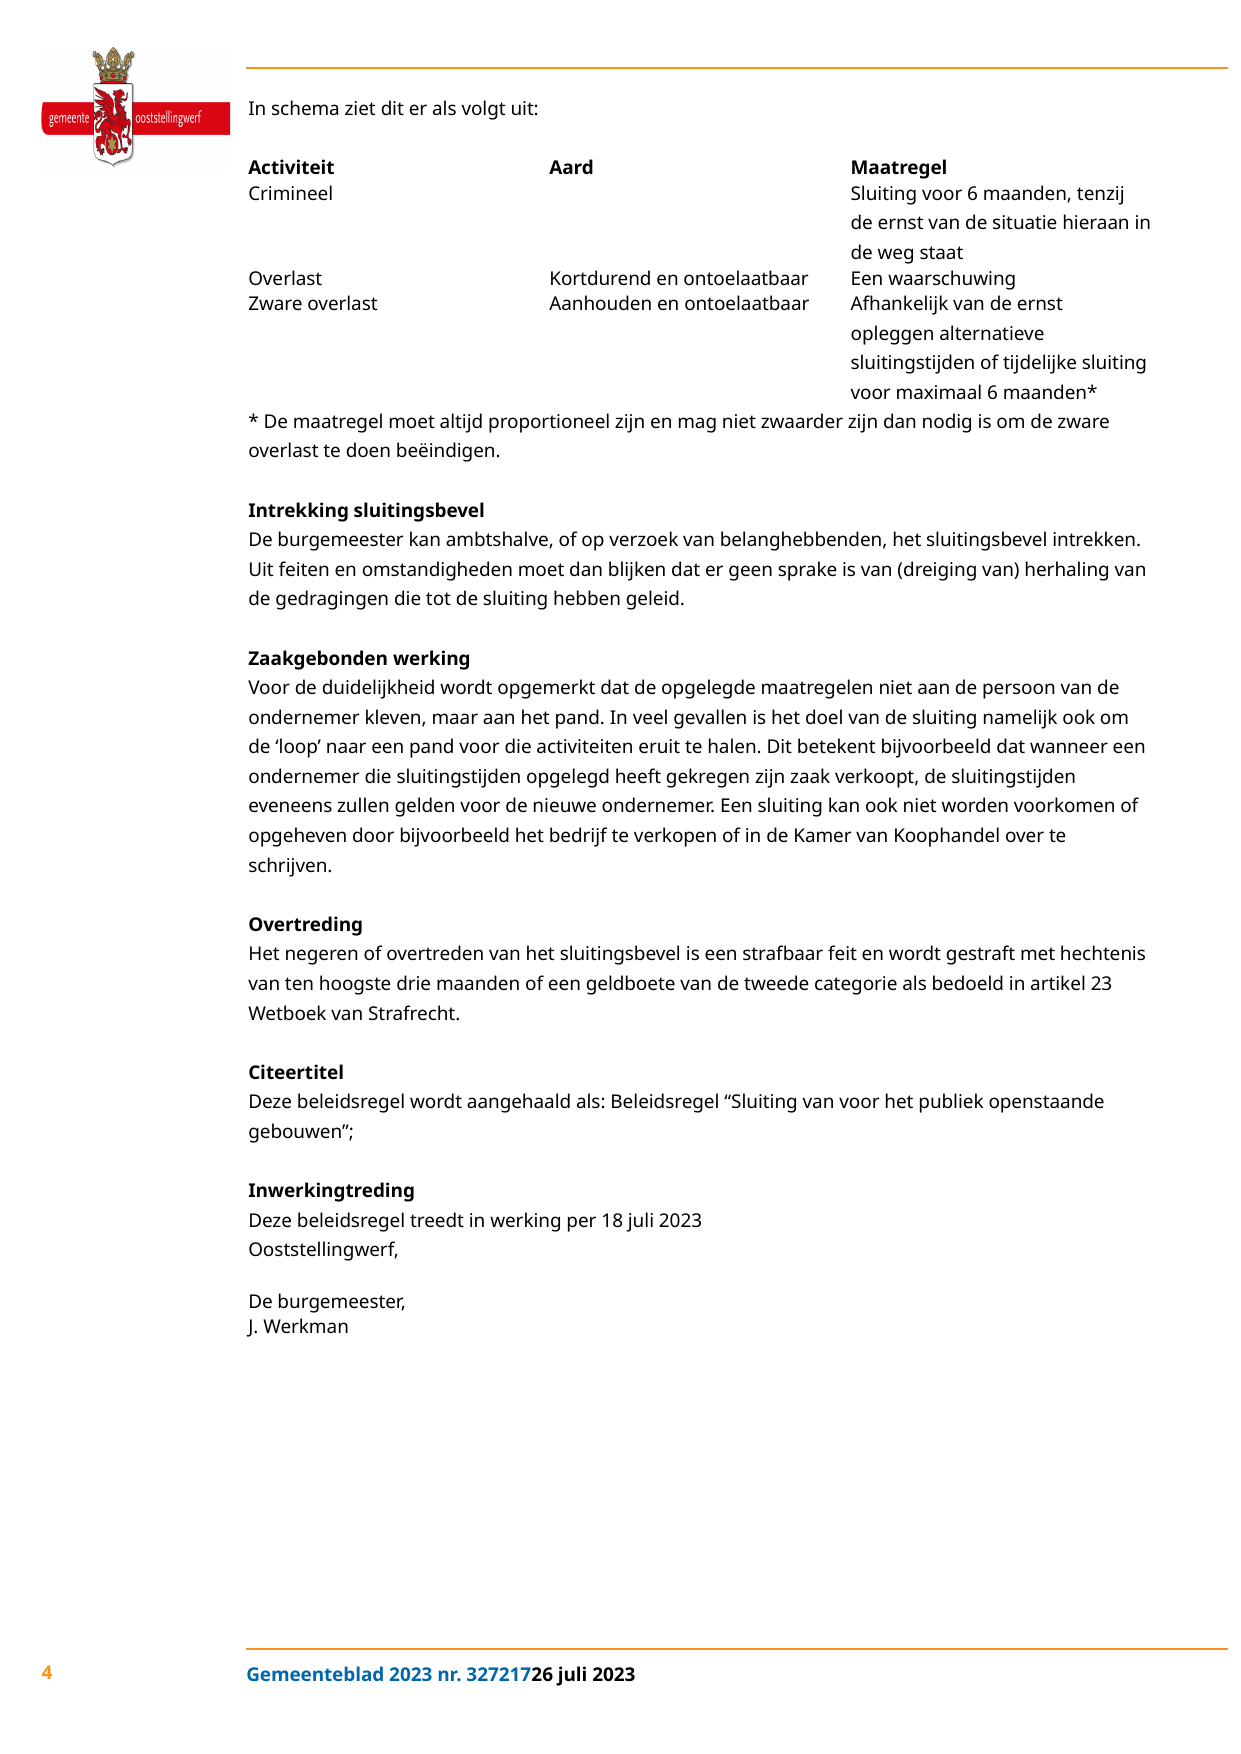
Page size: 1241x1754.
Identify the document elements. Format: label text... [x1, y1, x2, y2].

text Het negeren of overtreden van het sluitingsbevel is een strafbaar feit en wordt gestraft met hechtenis van ten hoogste drie maanden of een geldboete van de tweede categorie als bedoeld in artikel 23 Wetboek van Strafrecht. [248, 941, 1152, 1026]
table_cell Aanhouden en ontoelaatbaar [549, 290, 850, 405]
table_cell Een waarschuwing [850, 265, 1152, 290]
text Inwerkingtreding [248, 1177, 1152, 1203]
text Citeertitel [248, 1059, 1152, 1085]
table_header Activiteit [248, 154, 549, 180]
table_cell Afhankelijk van de ernst opleggen alternatieve sluitingstijden of tijdelijke sluiting voor maximaal 6 maanden* [850, 290, 1152, 405]
text Intrekking sluitingsbevel [248, 497, 1152, 523]
text * De maatregel moet altijd proportioneel zijn en mag niet zwaarder zijn dan nodig is om de zware overlast te doen beëindigen. [248, 408, 1152, 463]
text J. Werkman [248, 1314, 1152, 1339]
text In schema ziet dit er als volgt uit: [248, 95, 1152, 121]
picture [41, 47, 231, 172]
text De burgemeester, [248, 1288, 1152, 1314]
table_cell Crimineel [248, 180, 549, 265]
text Overtreding [248, 911, 1152, 937]
text Voor de duidelijkheid wordt opgemerkt dat de opgelegde maatregelen niet aan de persoon van de ondernemer kleven, maar aan het pand. In veel gevallen is het doel van de sluiting namelijk ook om de ‘loop’ naar een pand voor die activiteiten eruit te halen. Dit betekent bijvoorbeeld dat wanneer een ondernemer die sluitingstijden opgelegd heeft gekregen zijn zaak verkoopt, de sluitingstijden eveneens zullen gelden voor de nieuwe ondernemer. Een sluiting kan ook niet worden voorkomen of opgeheven door bijvoorbeeld het bedrijf te verkopen of in de Kamer van Koophandel over te schrijven. [248, 674, 1152, 878]
table_header Aard [549, 154, 850, 180]
table_cell Sluiting voor 6 maanden, tenzij de ernst van de situatie hieraan in de weg staat [850, 180, 1152, 265]
table_cell Overlast [248, 265, 549, 290]
text De burgemeester kan ambtshalve, of op verzoek van belanghebbenden, het sluitingsbevel intrekken. Uit feiten en omstandigheden moet dan blijken dat er geen sprake is van (dreiging van) herhaling van de gedragingen die tot de sluiting hebben geleid. [248, 526, 1152, 611]
text Deze beleidsregel wordt aangehaald als: Beleidsregel “Sluiting van voor het publiek openstaande gebouwen”; [248, 1088, 1152, 1144]
table_header Maatregel [850, 154, 1152, 180]
text Zaakgebonden werking [248, 645, 1152, 671]
table_cell Zware overlast [248, 290, 549, 405]
table_cell [549, 180, 850, 265]
table_cell Kortdurend en ontoelaatbaar [549, 265, 850, 290]
text Deze beleidsregel treedt in werking per 18 juli 2023 [248, 1207, 1152, 1233]
text Ooststellingwerf, [248, 1236, 1152, 1262]
